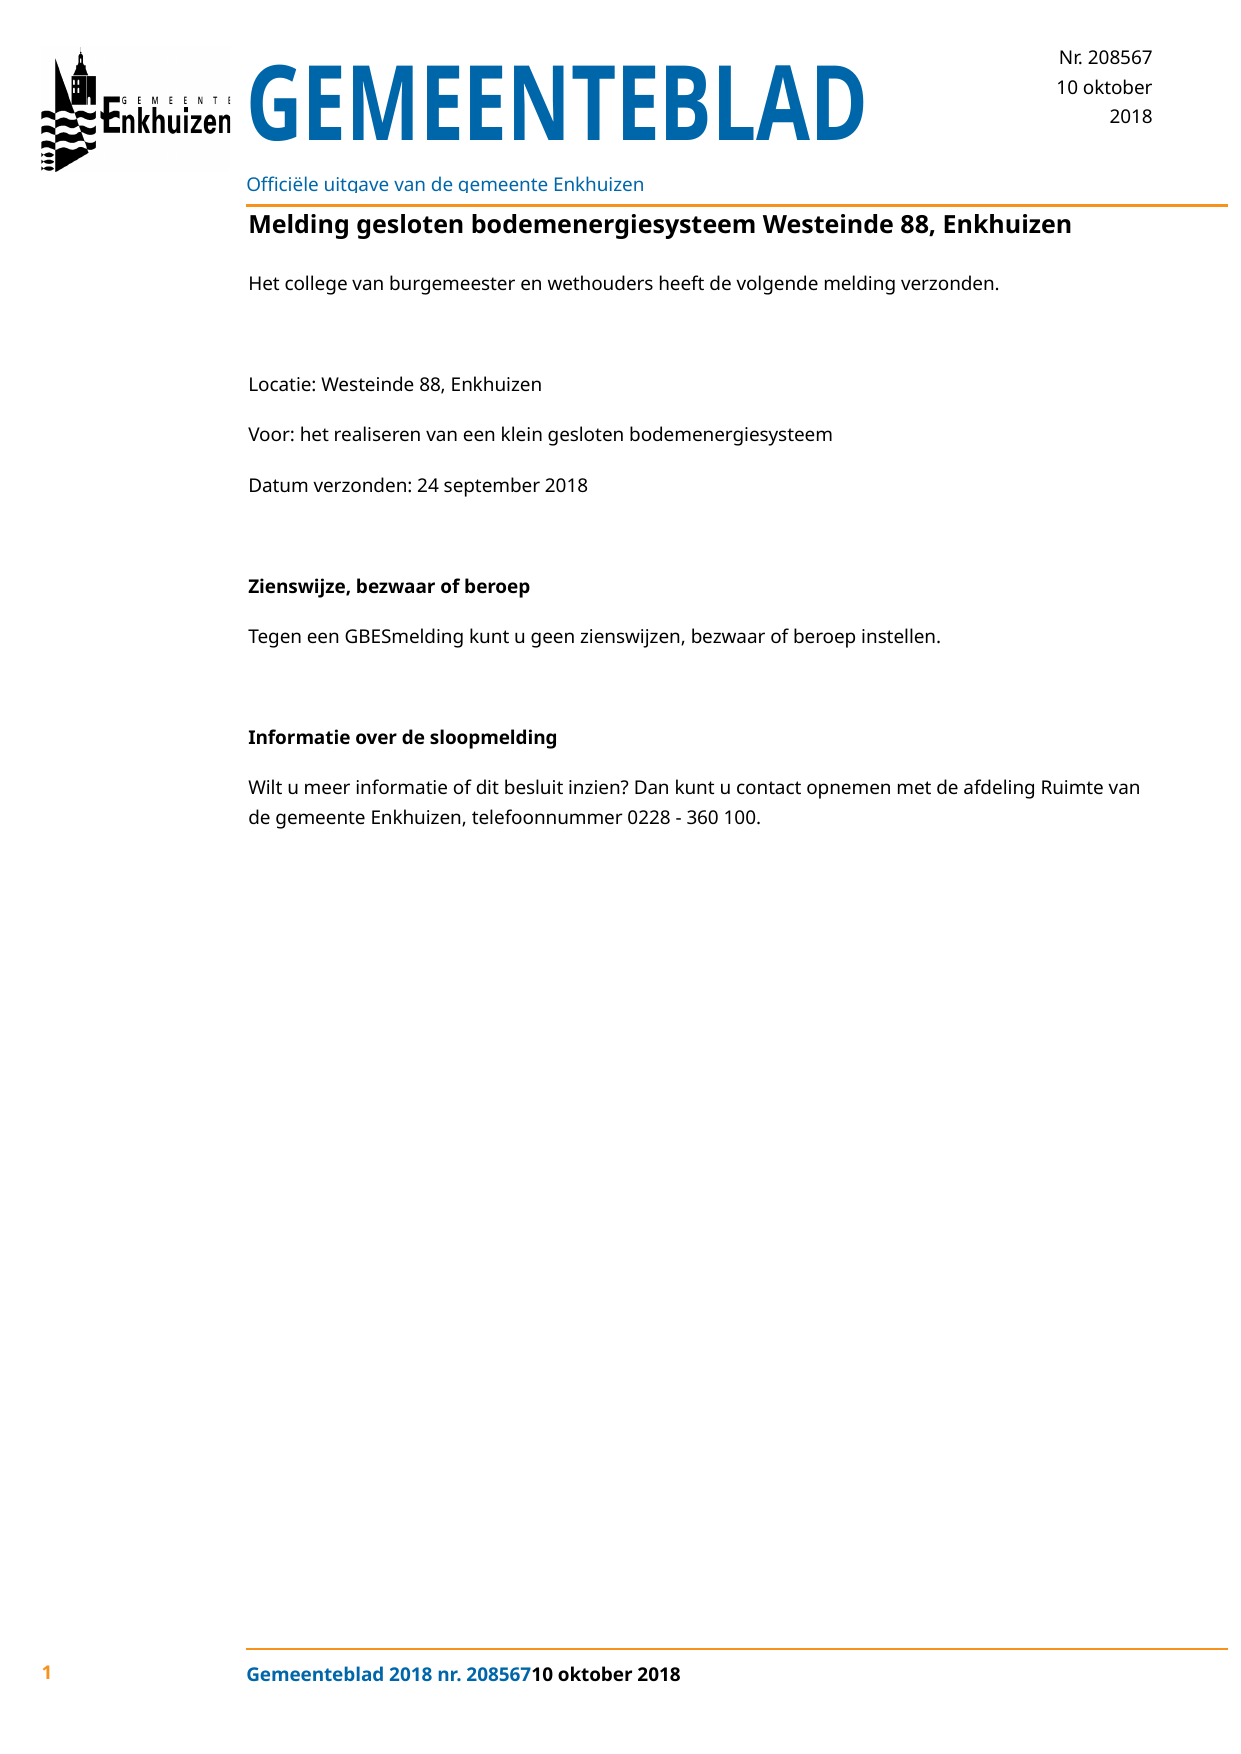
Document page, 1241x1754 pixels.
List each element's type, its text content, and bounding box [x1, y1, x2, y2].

text Locatie: Westeinde 88, Enkhuizen [248, 371, 1152, 397]
text Tegen een GBESmelding kunt u geen zienswijzen, bezwaar of beroep instellen. [248, 623, 1152, 649]
text Wilt u meer informatie of dit besluit inzien? Dan kunt u contact opnemen met de afdeling Ruimte van de gemeente Enkhuizen, telefoonnummer 0228 - 360 100. [248, 774, 1152, 830]
text Zienswijze, bezwaar of beroep [248, 573, 1152, 598]
text Het college van burgemeester en wethouders heeft de volgende melding verzonden. [248, 270, 1152, 296]
text Melding gesloten bodemenergiesysteem Westeinde 88, Enkhuizen [248, 207, 1152, 241]
text Informatie over de sloopmelding [248, 724, 1152, 750]
text Voor: het realiseren van een klein gesloten bodemenergiesysteem [248, 422, 1152, 447]
text Datum verzonden: 24 september 2018 [248, 472, 1152, 498]
picture [41, 47, 231, 172]
